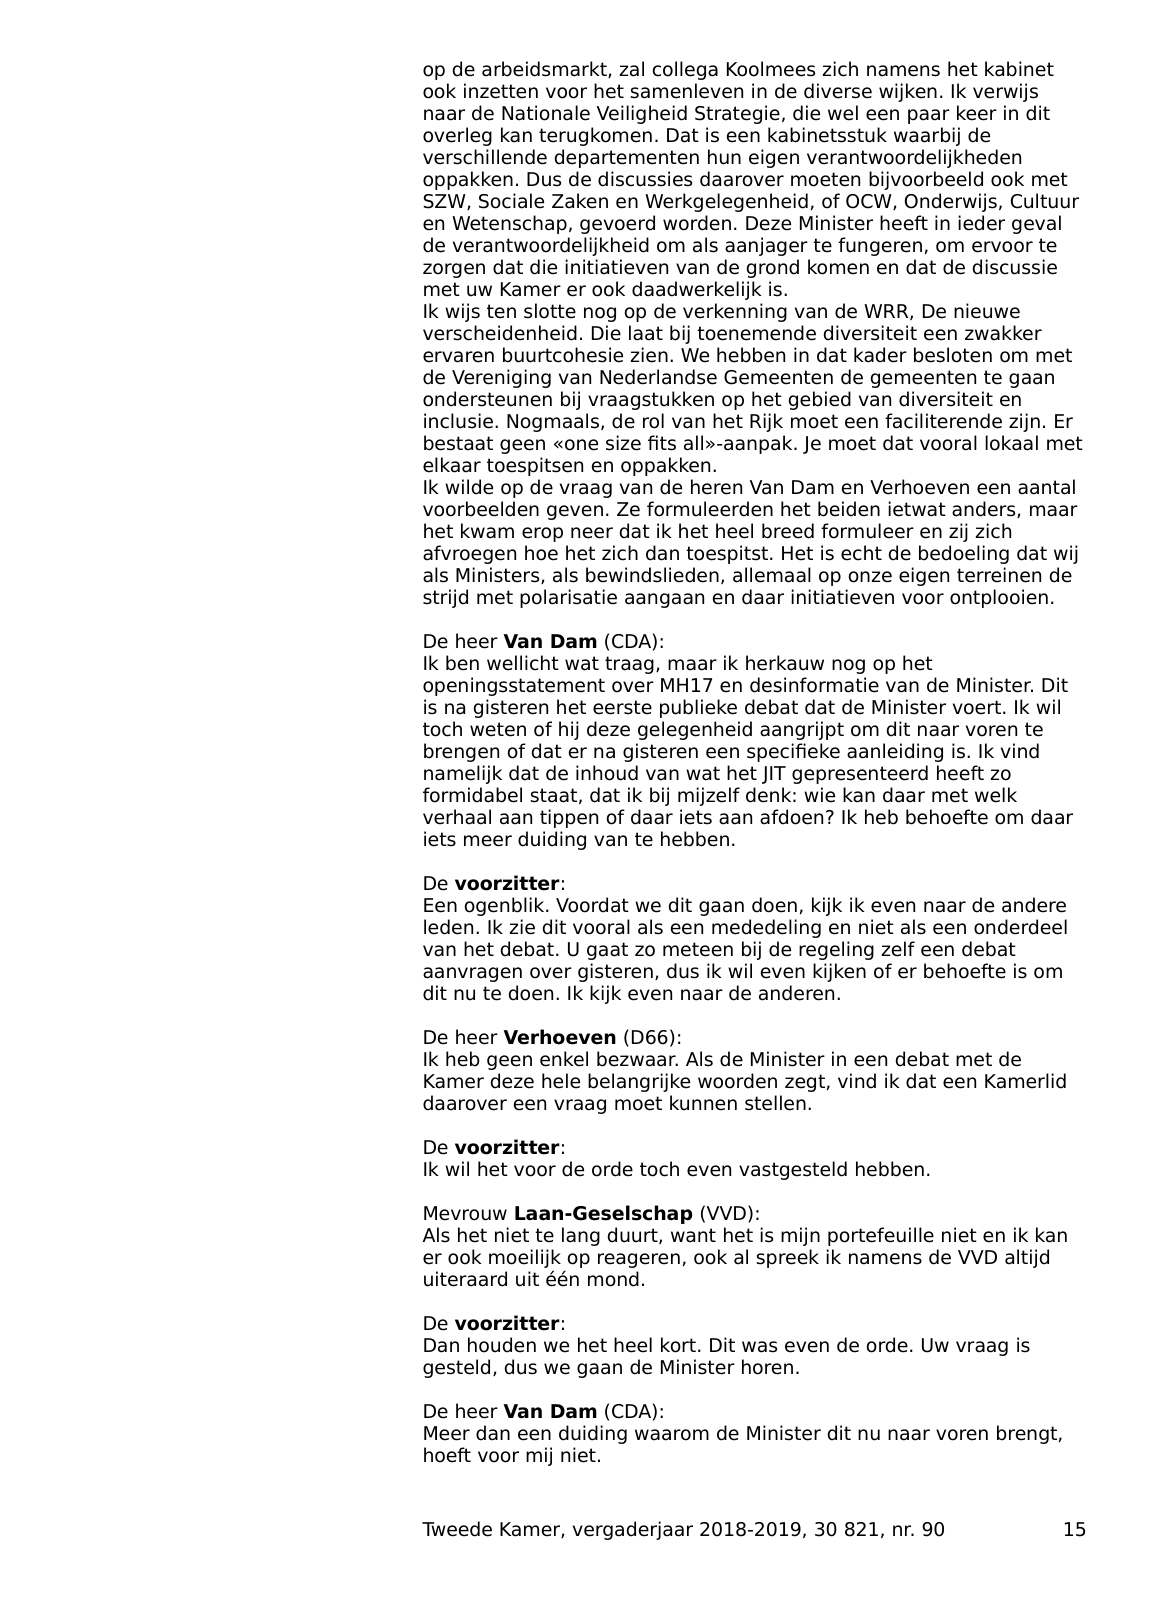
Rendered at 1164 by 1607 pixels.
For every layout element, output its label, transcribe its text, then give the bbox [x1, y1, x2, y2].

text De voorzitter: [422, 1137, 1087, 1159]
text Dan houden we het heel kort. Dit was even de orde. Uw vraag is gesteld, dus we gaan de Minister horen. [422, 1335, 1087, 1379]
text Als het niet te lang duurt, want het is mijn portefeuille niet en ik kan er ook moeilijk op reageren, ook al spreek ik namens de VVD altijd uiteraard uit één mond. [422, 1225, 1087, 1291]
text De heer Van Dam (CDA): [422, 631, 1087, 653]
text Ik heb geen enkel bezwaar. Als de Minister in een debat met de Kamer deze hele belangrijke woorden zegt, vind ik dat een Kamerlid daarover een vraag moet kunnen stellen. [422, 1049, 1087, 1115]
text De heer Verhoeven (D66): [422, 1027, 1087, 1049]
text op de arbeidsmarkt, zal collega Koolmees zich namens het kabinet ook inzetten voor het samenleven in de diverse wijken. Ik verwijs naar de Nationale Veiligheid Strategie, die wel een paar keer in dit overleg kan terugkomen. Dat is een kabinetsstuk waarbij de verschillende departementen hun eigen verantwoordelijkheden oppakken. Dus de discussies daarover moeten bijvoorbeeld ook met SZW, Sociale Zaken en Werkgelegenheid, of OCW, Onderwijs, Cultuur en Wetenschap, gevoerd worden. Deze Minister heeft in ieder geval de verantwoordelijkheid om als aanjager te fungeren, om ervoor te zorgen dat die initiatieven van de grond komen en dat de discussie met uw Kamer er ook daadwerkelijk is. [422, 59, 1087, 301]
text Ik wilde op de vraag van de heren Van Dam en Verhoeven een aantal voorbeelden geven. Ze formuleerden het beiden ietwat anders, maar het kwam erop neer dat ik het heel breed formuleer en zij zich afvroegen hoe het zich dan toespitst. Het is echt de bedoeling dat wij als Ministers, als bewindslieden, allemaal op onze eigen terreinen de strijd met polarisatie aangaan en daar initiatieven voor ontplooien. [422, 477, 1087, 608]
text De voorzitter: [422, 873, 1087, 895]
text De heer Van Dam (CDA): [422, 1401, 1087, 1423]
text Ik wil het voor de orde toch even vastgesteld hebben. [422, 1159, 1087, 1181]
text De voorzitter: [422, 1313, 1087, 1335]
text Mevrouw Laan-Geselschap (VVD): [422, 1203, 1087, 1225]
text Meer dan een duiding waarom de Minister dit nu naar voren brengt, hoeft voor mij niet. [422, 1423, 1087, 1467]
text Een ogenblik. Voordat we dit gaan doen, kijk ik even naar de andere leden. Ik zie dit vooral als een mededeling en niet als een onderdeel van het debat. U gaat zo meteen bij de regeling zelf een debat aanvragen over gisteren, dus ik wil even kijken of er behoefte is om dit nu te doen. Ik kijk even naar de anderen. [422, 895, 1087, 1004]
text Ik wijs ten slotte nog op de verkenning van de WRR, De nieuwe verscheidenheid. Die laat bij toenemende diversiteit een zwakker ervaren buurtcohesie zien. We hebben in dat kader besloten om met de Vereniging van Nederlandse Gemeenten de gemeenten te gaan ondersteunen bij vraagstukken op het gebied van diversiteit en inclusie. Nogmaals, de rol van het Rijk moet een faciliterende zijn. Er bestaat geen «one size fits all»-aanpak. Je moet dat vooral lokaal met elkaar toespitsen en oppakken. [422, 301, 1087, 477]
text Ik ben wellicht wat traag, maar ik herkauw nog op het openingsstatement over MH17 en desinformatie van de Minister. Dit is na gisteren het eerste publieke debat dat de Minister voert. Ik wil toch weten of hij deze gelegenheid aangrijpt om dit naar voren te brengen of dat er na gisteren een specifieke aanleiding is. Ik vind namelijk dat de inhoud van wat het JIT gepresenteerd heeft zo formidabel staat, dat ik bij mijzelf denk: wie kan daar met welk verhaal aan tippen of daar iets aan afdoen? Ik heb behoefte om daar iets meer duiding van te hebben. [422, 653, 1087, 851]
